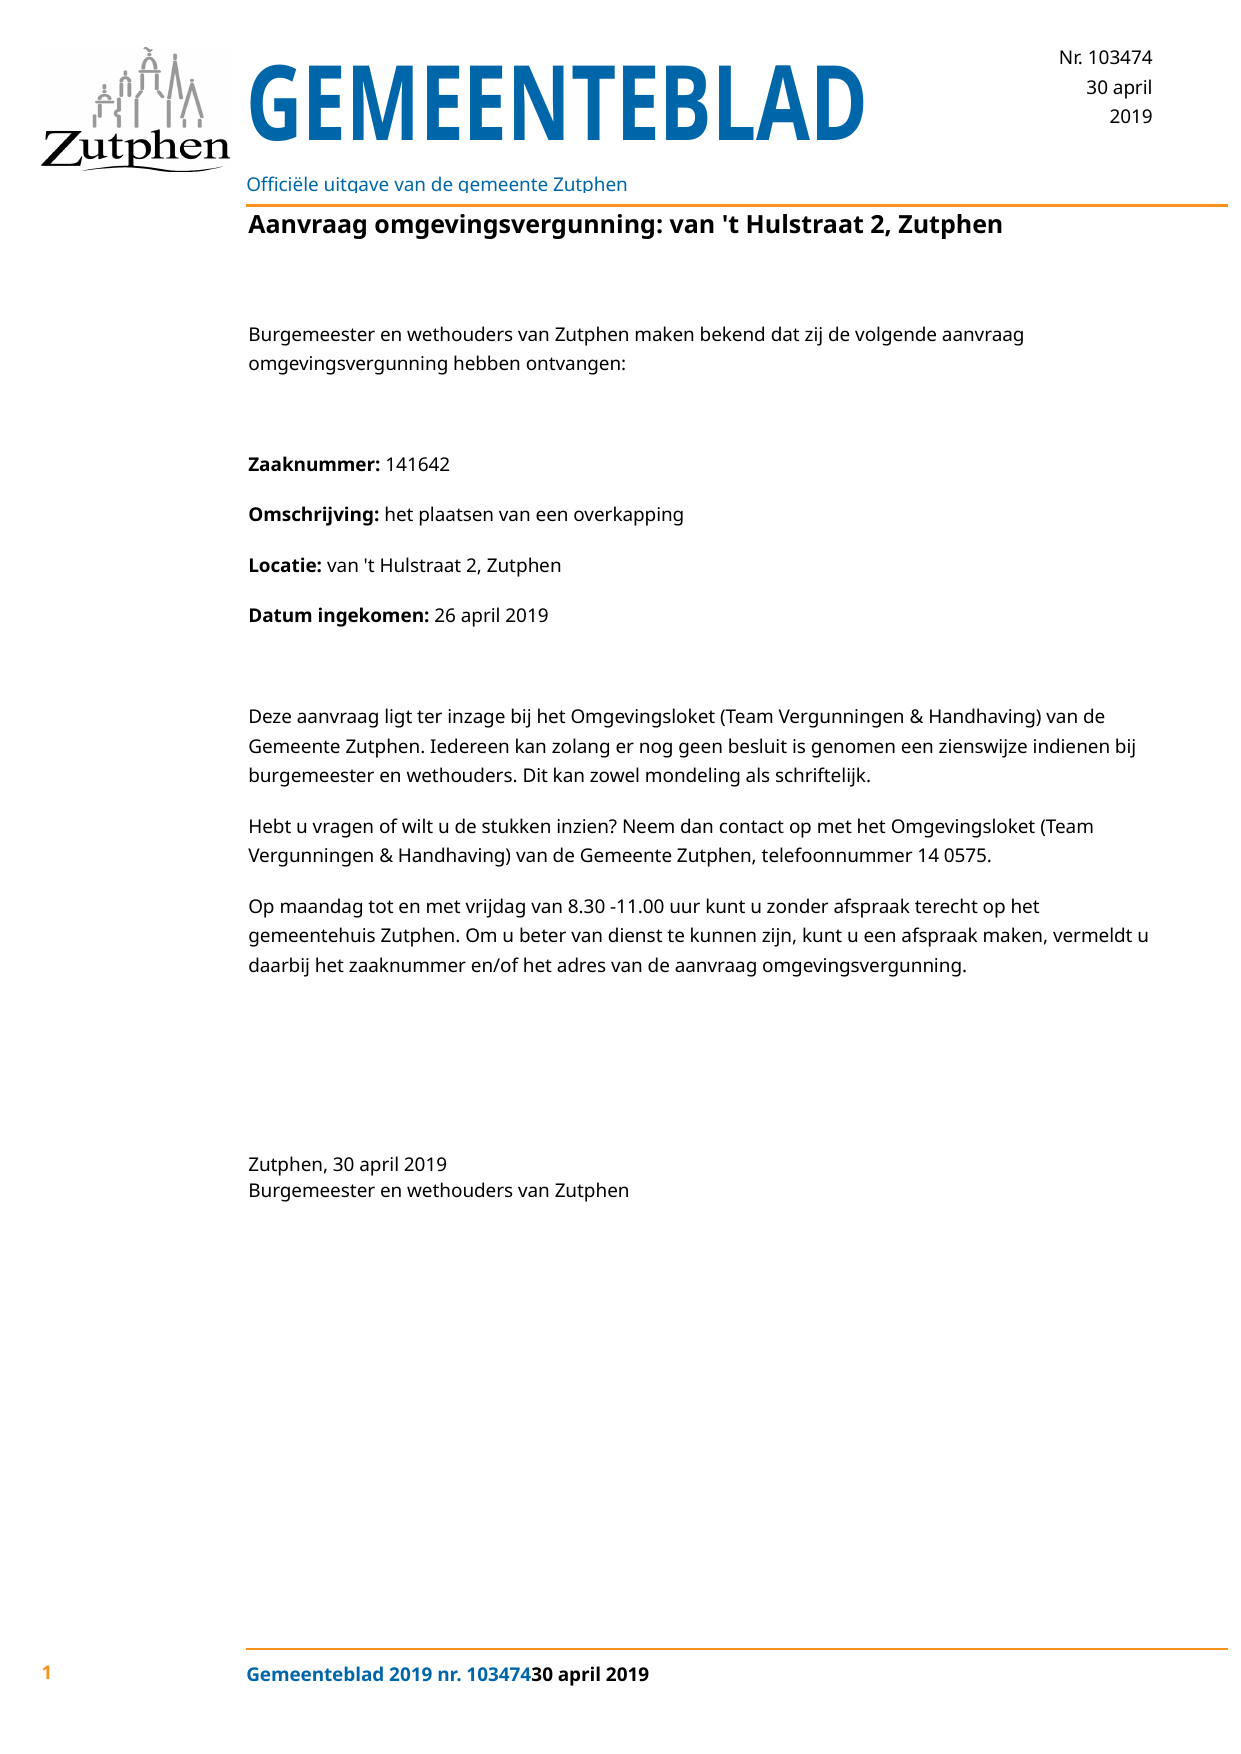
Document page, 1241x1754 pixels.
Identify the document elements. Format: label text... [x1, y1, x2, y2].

text Zaaknummer: 141642 [248, 451, 1152, 477]
text Omschrijving: het plaatsen van een overkapping [248, 502, 1152, 527]
text Op maandag tot en met vrijdag van 8.30 -11.00 uur kunt u zonder afspraak terecht op het gemeentehuis Zutphen. Om u beter van dienst te kunnen zijn, kunt u een afspraak maken, vermeldt u daarbij het zaaknummer en/of het adres van de aanvraag omgevingsvergunning. [248, 893, 1152, 978]
text Zutphen, 30 april 2019 [248, 1151, 1152, 1177]
text Aanvraag omgevingsvergunning: van 't Hulstraat 2, Zutphen [248, 207, 1152, 241]
text Datum ingekomen: 26 april 2019 [248, 602, 1152, 628]
text Burgemeester en wethouders van Zutphen maken bekend dat zij de volgende aanvraag omgevingsvergunning hebben ontvangen: [248, 321, 1152, 376]
picture [41, 47, 231, 172]
text Hebt u vragen of wilt u de stukken inzien? Neem dan contact op met het Omgevingsloket (Team Vergunningen & Handhaving) van de Gemeente Zutphen, telefoonnummer 14 0575. [248, 813, 1152, 868]
text Locatie: van 't Hulstraat 2, Zutphen [248, 552, 1152, 578]
text Deze aanvraag ligt ter inzage bij het Omgevingsloket (Team Vergunningen & Handhaving) van de Gemeente Zutphen. Iedereen kan zolang er nog geen besluit is genomen een zienswijze indienen bij burgemeester en wethouders. Dit kan zowel mondeling als schriftelijk. [248, 703, 1152, 788]
text Burgemeester en wethouders van Zutphen [248, 1177, 1152, 1202]
